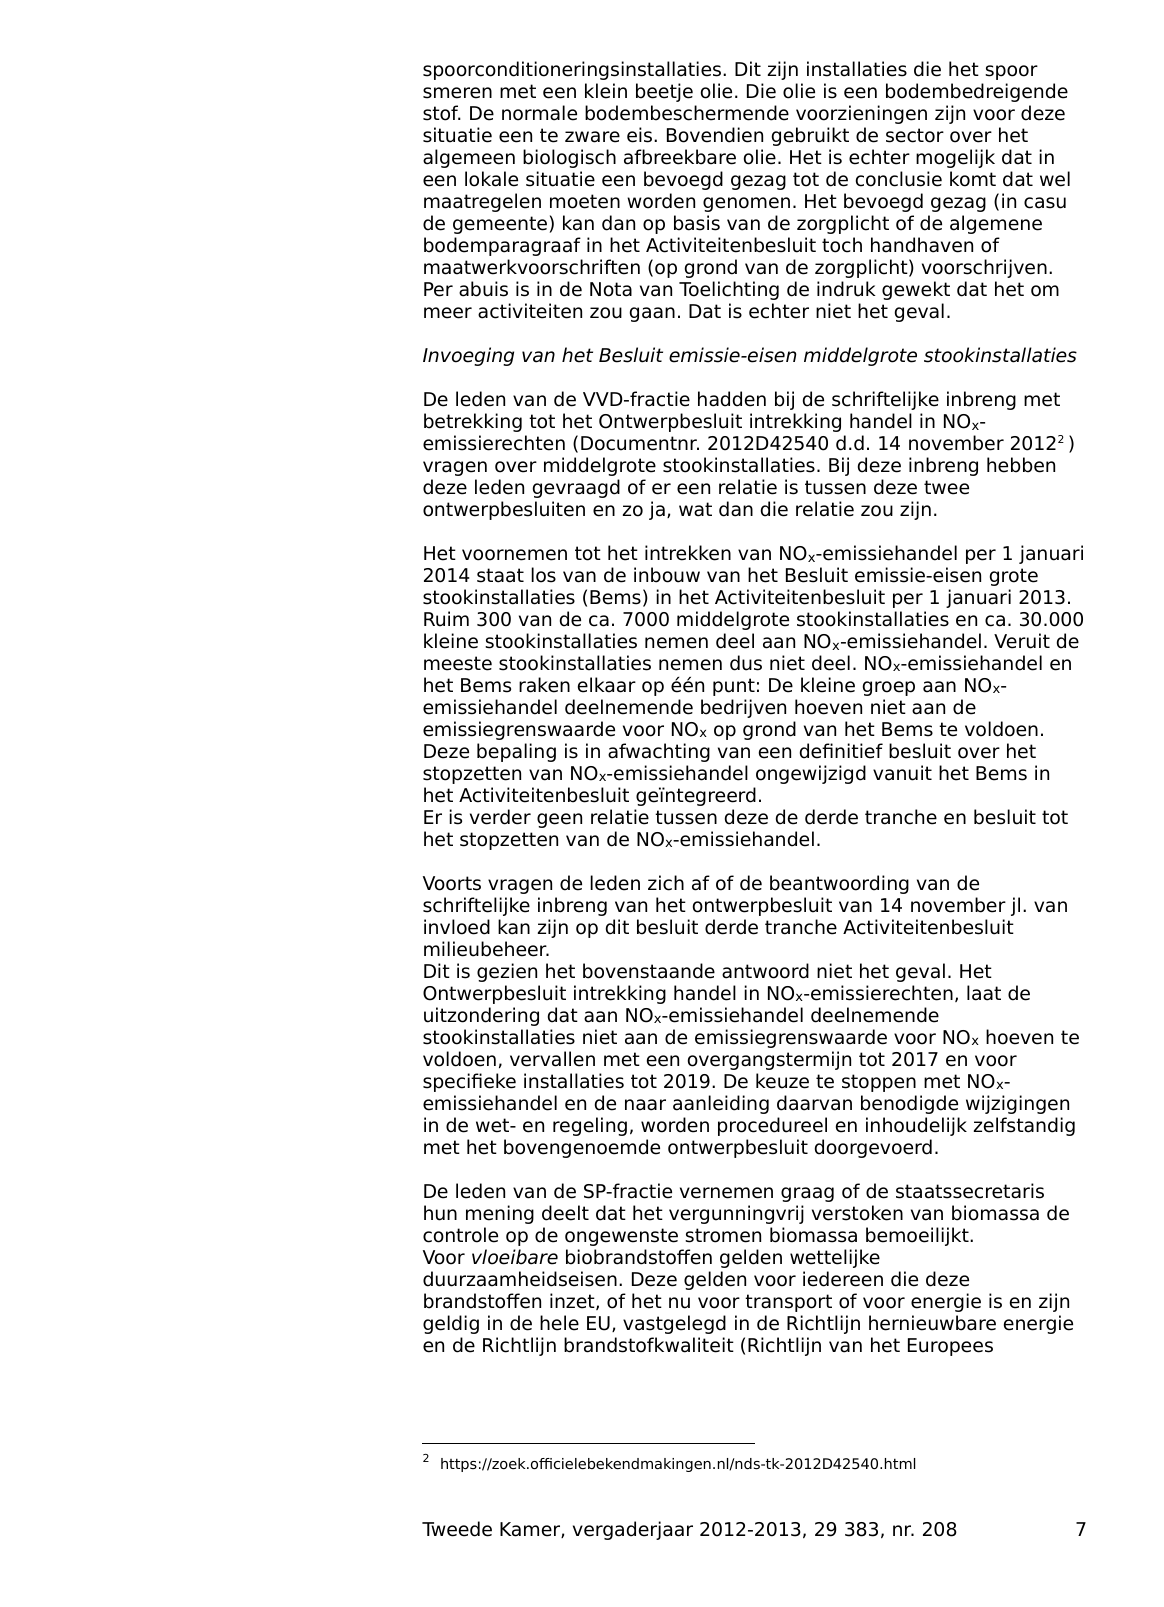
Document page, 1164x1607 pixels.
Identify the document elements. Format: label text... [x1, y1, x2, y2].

text Dit is gezien het bovenstaande antwoord niet het geval. Het Ontwerpbesluit intrekking handel in NOx-emissierechten, laat de uitzondering dat aan NOx-emissiehandel deelnemende stookinstallaties niet aan de emissiegrenswaarde voor NOx hoeven te voldoen, vervallen met een overgangstermijn tot 2017 en voor specifieke installaties tot 2019. De keuze te stoppen met NOx-emissiehandel en de naar aanleiding daarvan benodigde wijzigingen in de wet- en regeling, worden procedureel en inhoudelijk zelfstandig met het bovengenoemde ontwerpbesluit doorgevoerd. [422, 961, 1087, 1159]
text De leden van de SP-fractie vernemen graag of de staatssecretaris hun mening deelt dat het vergunningvrij verstoken van biomassa de controle op de ongewenste stromen biomassa bemoeilijkt. [422, 1181, 1087, 1247]
text Er is verder geen relatie tussen deze de derde tranche en besluit tot het stopzetten van de NOx-emissiehandel. [422, 807, 1087, 851]
text Per abuis is in de Nota van Toelichting de indruk gewekt dat het om meer activiteiten zou gaan. Dat is echter niet het geval. [422, 279, 1087, 323]
text Het voornemen tot het intrekken van NOx-emissiehandel per 1 januari 2014 staat los van de inbouw van het Besluit emissie-eisen grote stookinstallaties (Bems) in het Activiteitenbesluit per 1 januari 2013. Ruim 300 van de ca. 7000 middelgrote stookinstallaties en ca. 30.000 kleine stookinstallaties nemen deel aan NOx-emissiehandel. Veruit de meeste stookinstallaties nemen dus niet deel. NOx-emissiehandel en het Bems raken elkaar op één punt: De kleine groep aan NOx-emissiehandel deelnemende bedrijven hoeven niet aan de emissiegrenswaarde voor NOx op grond van het Bems te voldoen. Deze bepaling is in afwachting van een definitief besluit over het stopzetten van NOx-emissiehandel ongewijzigd vanuit het Bems in het Activiteitenbesluit geïntegreerd. [422, 543, 1087, 807]
text Voorts vragen de leden zich af of de beantwoording van de schriftelijke inbreng van het ontwerpbesluit van 14 november jl. van invloed kan zijn op dit besluit derde tranche Activiteitenbesluit milieubeheer. [422, 873, 1087, 961]
subtitle Invoeging van het Besluit emissie-eisen middelgrote stookinstallaties [422, 345, 1087, 367]
text De leden van de VVD-fractie hadden bij de schriftelijke inbreng met betrekking tot het Ontwerpbesluit intrekking handel in NOx-emissierechten (Documentnr. 2012D42540 d.d. 14 november 2012) vragen over middelgrote stookinstallaties. Bij deze inbreng hebben deze leden gevraagd of er een relatie is tussen deze twee ontwerpbesluiten en zo ja, wat dan die relatie zou zijn. [422, 389, 1087, 521]
text https://zoek.officielebekendmakingen.nl/nds-tk-2012D42540.html [422, 1452, 1087, 1474]
text spoorconditioneringsinstallaties. Dit zijn installaties die het spoor smeren met een klein beetje olie. Die olie is een bodembedreigende stof. De normale bodembeschermende voorzieningen zijn voor deze situatie een te zware eis. Bovendien gebruikt de sector over het algemeen biologisch afbreekbare olie. Het is echter mogelijk dat in een lokale situatie een bevoegd gezag tot de conclusie komt dat wel maatregelen moeten worden genomen. Het bevoegd gezag (in casu de gemeente) kan dan op basis van de zorgplicht of de algemene bodemparagraaf in het Activiteitenbesluit toch handhaven of maatwerkvoorschriften (op grond van de zorgplicht) voorschrijven. [422, 59, 1087, 279]
text Voor vloeibare biobrandstoffen gelden wettelijke duurzaamheidseisen. Deze gelden voor iedereen die deze brandstoffen inzet, of het nu voor transport of voor energie is en zijn geldig in de hele EU, vastgelegd in de Richtlijn hernieuwbare energie en de Richtlijn brandstofkwaliteit (Richtlijn van het Europees [422, 1247, 1087, 1357]
